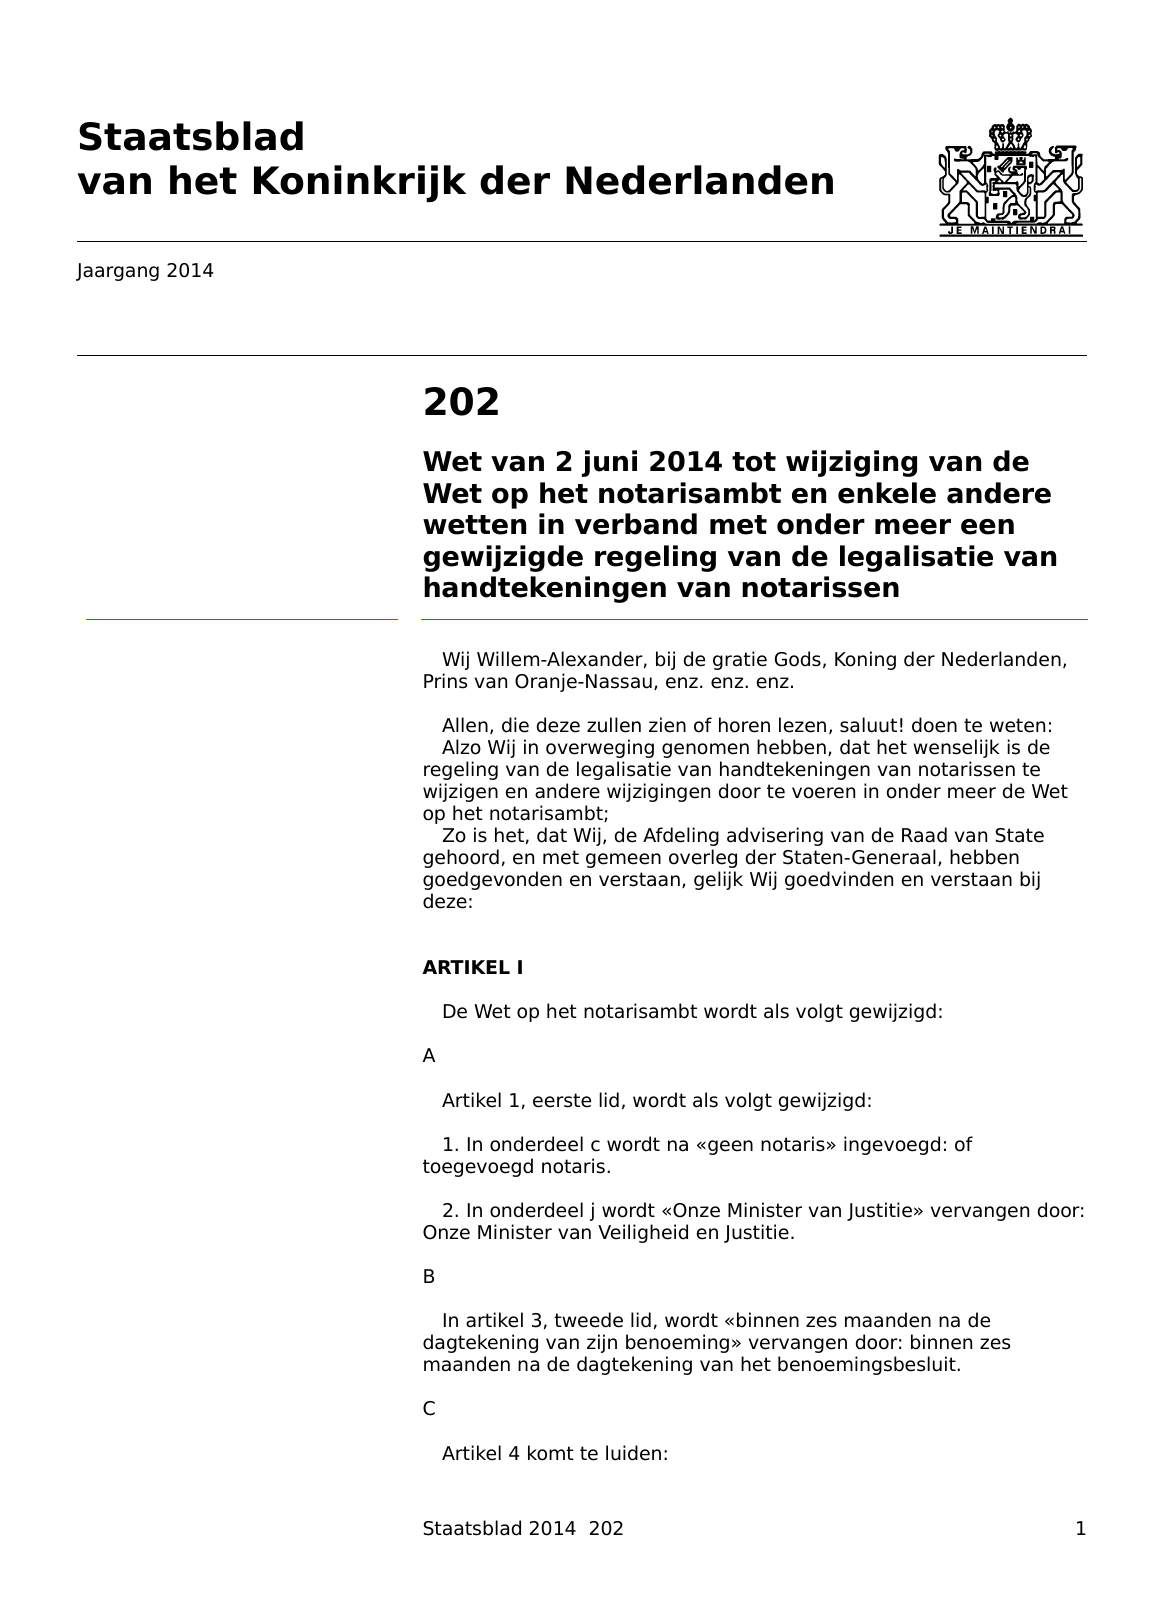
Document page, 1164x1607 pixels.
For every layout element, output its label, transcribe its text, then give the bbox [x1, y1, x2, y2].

text Allen, die deze zullen zien of horen lezen, saluut! doen te weten: [422, 715, 1087, 737]
text C [422, 1398, 1087, 1420]
text A [422, 1045, 1087, 1067]
text Alzo Wij in overweging genomen hebben, dat het wenselijk is de regeling van de legalisatie van handtekeningen van notarissen te wijzigen en andere wijzigingen door te voeren in onder meer de Wet op het notarisambt; [422, 737, 1087, 825]
text Artikel 4 komt te luiden: [422, 1442, 1087, 1464]
picture [936, 115, 1087, 240]
text B [422, 1266, 1087, 1288]
text 2. In onderdeel j wordt «Onze Minister van Justitie» vervangen door: Onze Minister van Veiligheid en Justitie. [422, 1200, 1087, 1244]
text In artikel 3, tweede lid, wordt «binnen zes maanden na de dagtekening van zijn benoeming» vervangen door: binnen zes maanden na de dagtekening van het benoemingsbesluit. [422, 1310, 1087, 1376]
text Zo is het, dat Wij, de Afdeling advisering van de Raad van State gehoord, en met gemeen overleg der Staten-Generaal, hebben goedgevonden en verstaan, gelijk Wij goedvinden en verstaan bij deze: [422, 825, 1087, 913]
text Artikel 1, eerste lid, wordt als volgt gewijzigd: [422, 1089, 1087, 1112]
text Wij Willem-Alexander, bij de gratie Gods, Koning der Nederlanden, Prins van Oranje-Nassau, enz. enz. enz. [422, 649, 1087, 693]
subtitle 202 [422, 381, 1087, 424]
table_header [886, 100, 1087, 241]
subtitle ARTIKEL I [422, 957, 1087, 979]
table_cell Jaargang 2014 [77, 242, 1087, 355]
text 1. In onderdeel c wordt na «geen notaris» ingevoegd: of toegevoegd notaris. [422, 1134, 1087, 1178]
text Wet van 2 juni 2014 tot wijziging van de Wet op het notarisambt en enkele andere wetten in verband met onder meer een gewijzigde regeling van de legalisatie van handtekeningen van notarissen [422, 447, 1087, 604]
text De Wet op het notarisambt wordt als volgt gewijzigd: [422, 1001, 1087, 1023]
table_header Staatsblad van het Koninkrijk der Nederlanden [77, 100, 886, 241]
